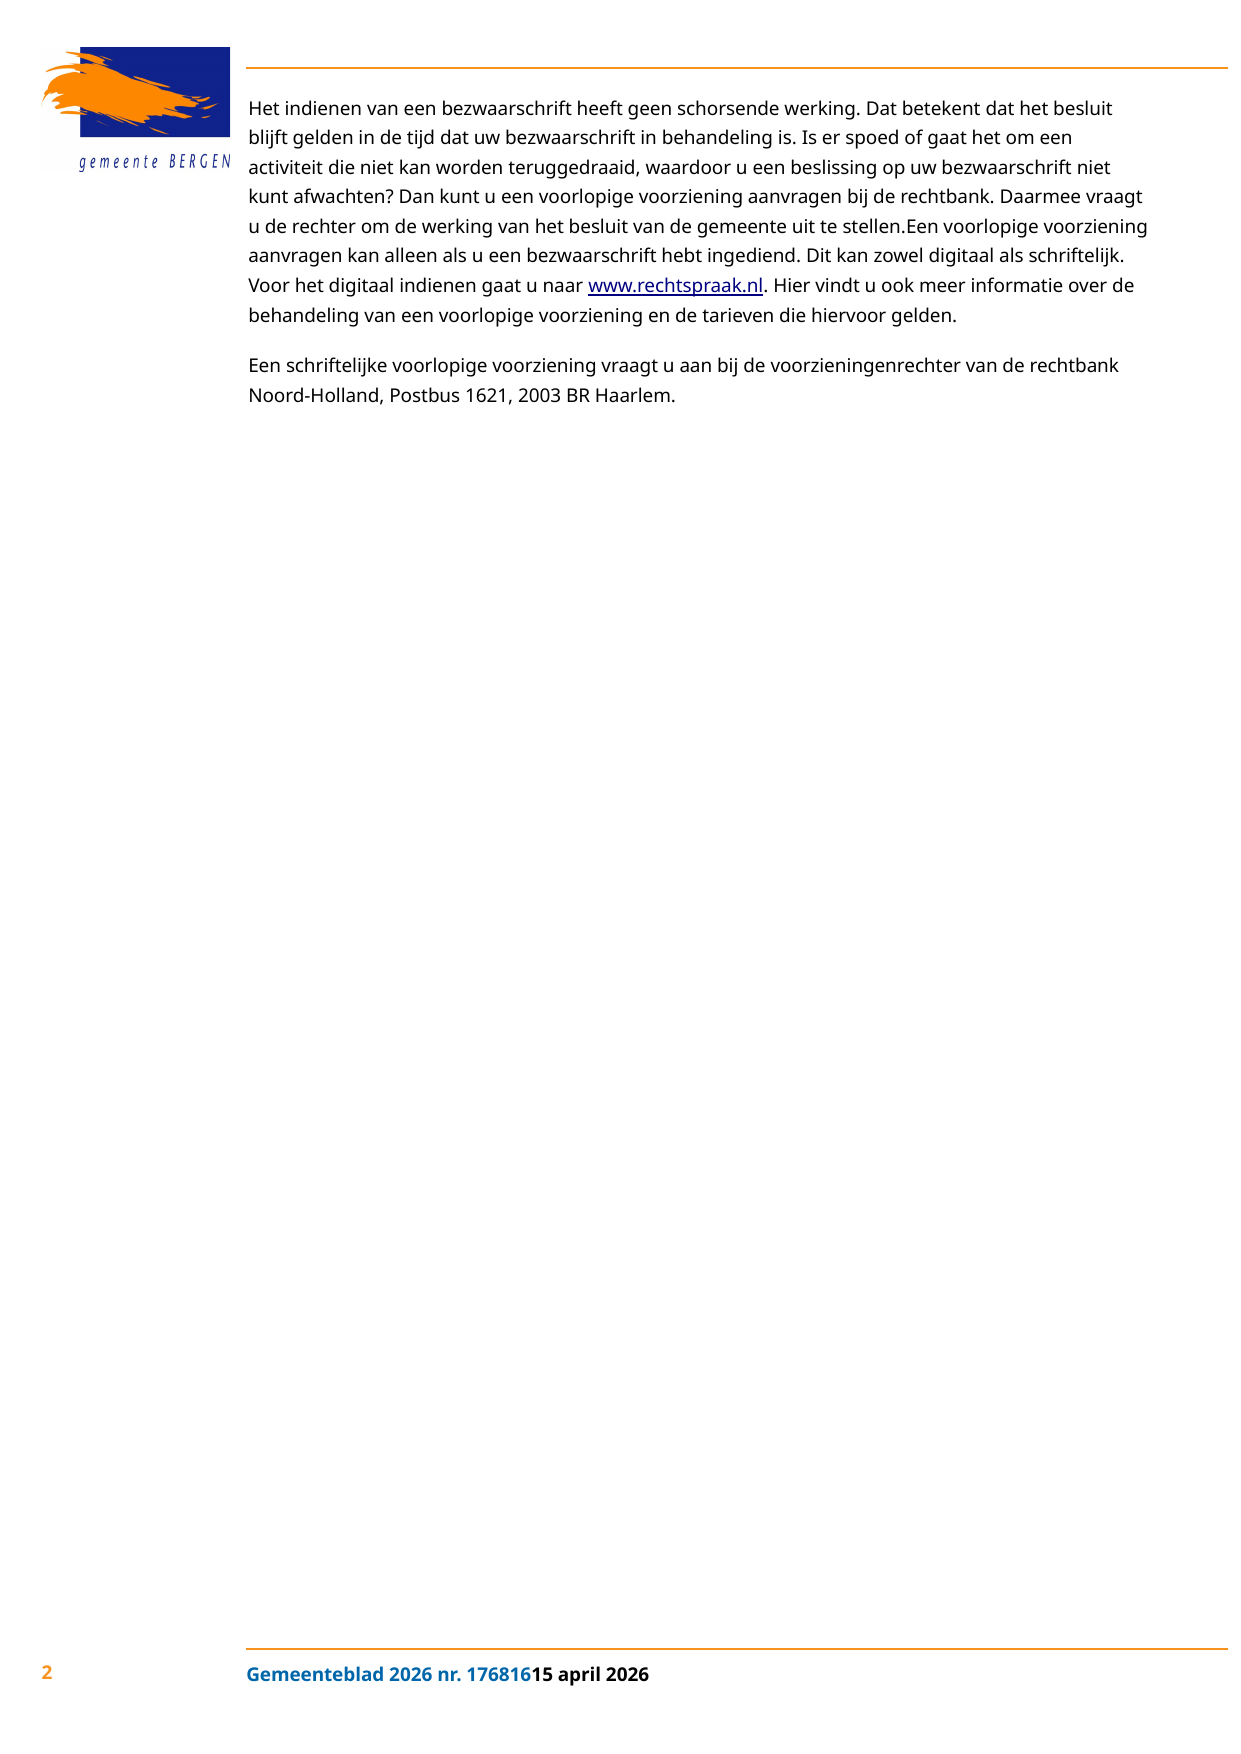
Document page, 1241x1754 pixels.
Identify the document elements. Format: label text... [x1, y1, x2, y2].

text Een schriftelijke voorlopige voorziening vraagt u aan bij de voorzieningenrechter van de rechtbank Noord-Holland, Postbus 1621, 2003 BR Haarlem. [248, 352, 1152, 408]
picture [41, 47, 231, 172]
text Het indienen van een bezwaarschrift heeft geen schorsende werking. Dat betekent dat het besluit blijft gelden in de tijd dat uw bezwaarschrift in behandeling is. Is er spoed of gaat het om een activiteit die niet kan worden teruggedraaid, waardoor u een beslissing op uw bezwaarschrift niet kunt afwachten? Dan kunt u een voorlopige voorziening aanvragen bij de rechtbank. Daarmee vraagt u de rechter om de werking van het besluit van de gemeente uit te stellen.Een voorlopige voorziening aanvragen kan alleen als u een bezwaarschrift hebt ingediend. Dit kan zowel digitaal als schriftelijk. Voor het digitaal indienen gaat u naar www.rechtspraak.nl. Hier vindt u ook meer informatie over de behandeling van een voorlopige voorziening en de tarieven die hiervoor gelden. [248, 95, 1152, 328]
